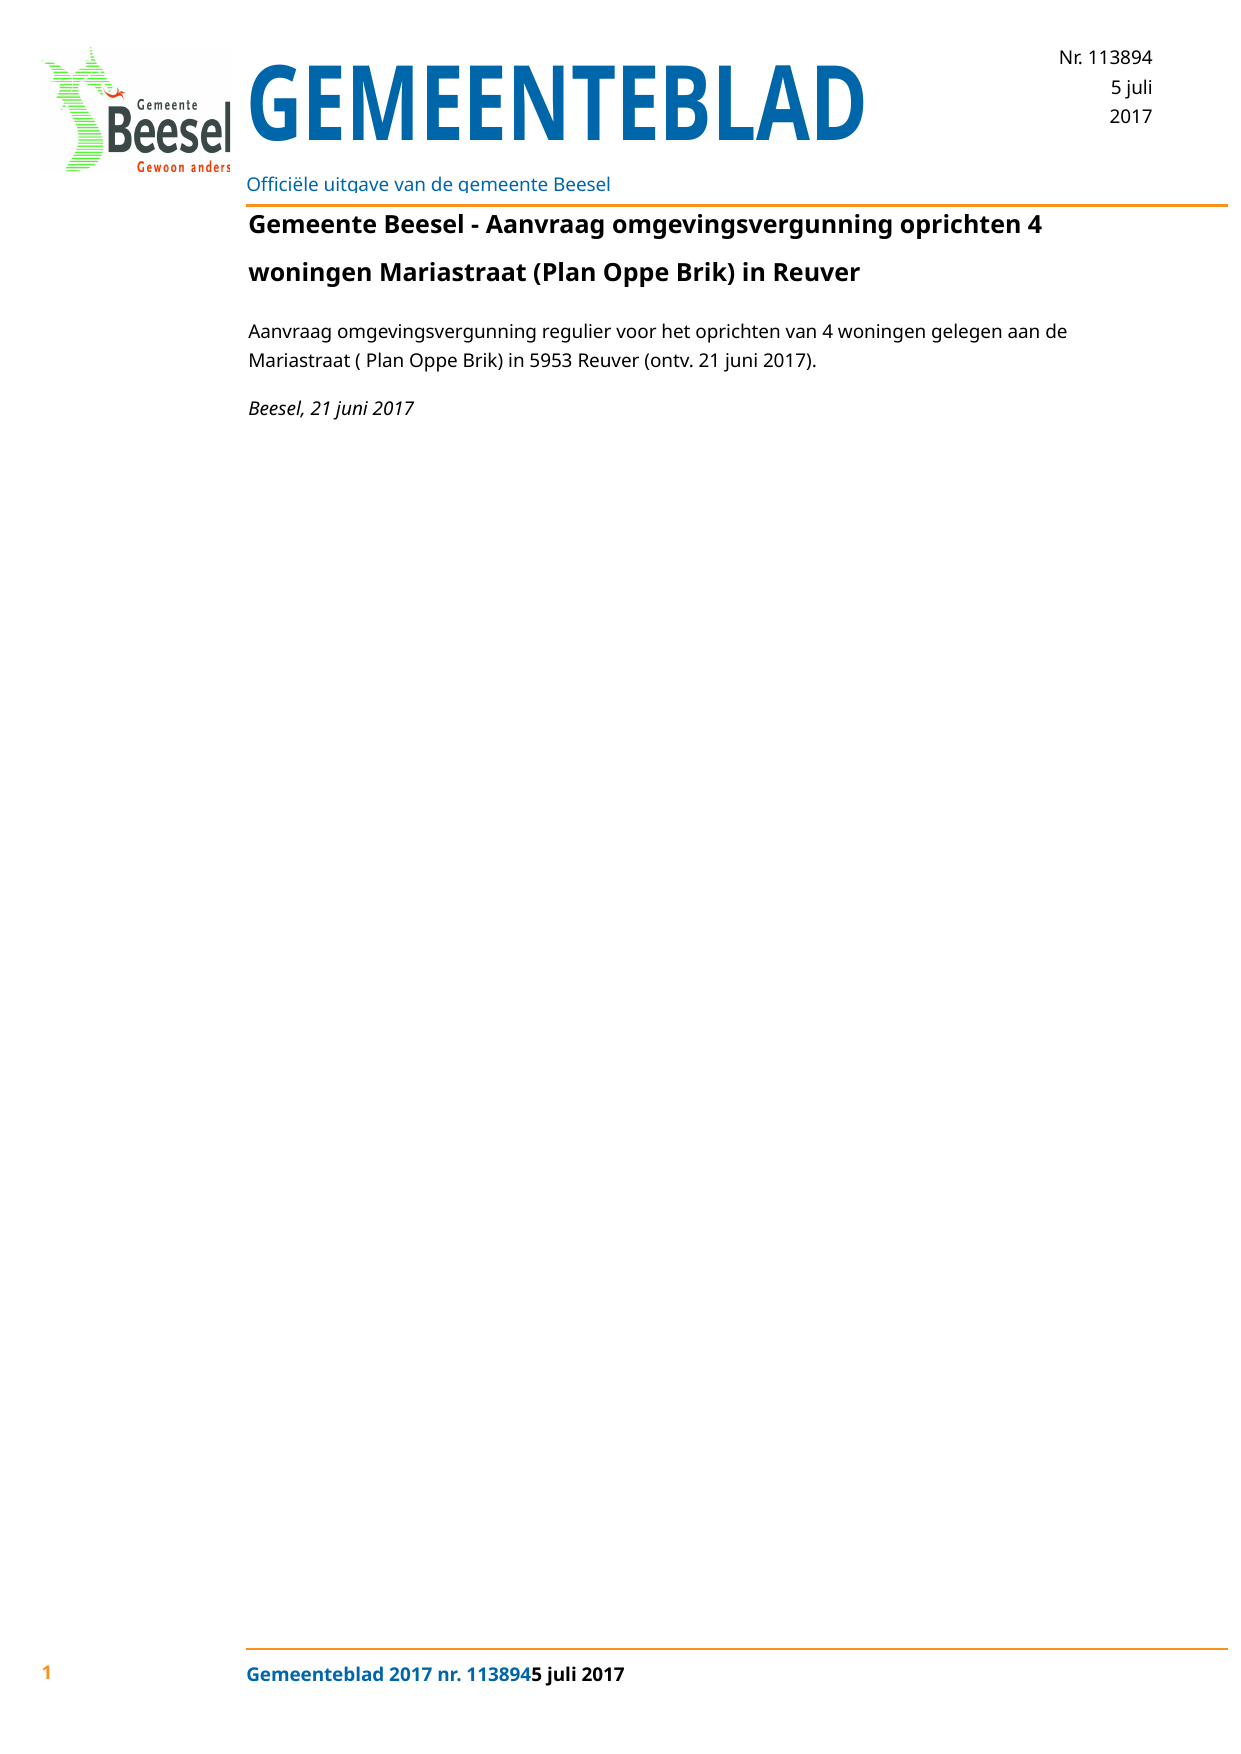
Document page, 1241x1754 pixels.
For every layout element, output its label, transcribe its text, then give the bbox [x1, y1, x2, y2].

text Beesel, 21 juni 2017 [248, 395, 1152, 421]
text Aanvraag omgevingsvergunning regulier voor het oprichten van 4 woningen gelegen aan de Mariastraat ( Plan Oppe Brik) in 5953 Reuver (ontv. 21 juni 2017). [248, 318, 1152, 373]
text Gemeente Beesel - Aanvraag omgevingsvergunning oprichten 4 woningen Mariastraat (Plan Oppe Brik) in Reuver [248, 207, 1152, 288]
picture [41, 47, 231, 172]
